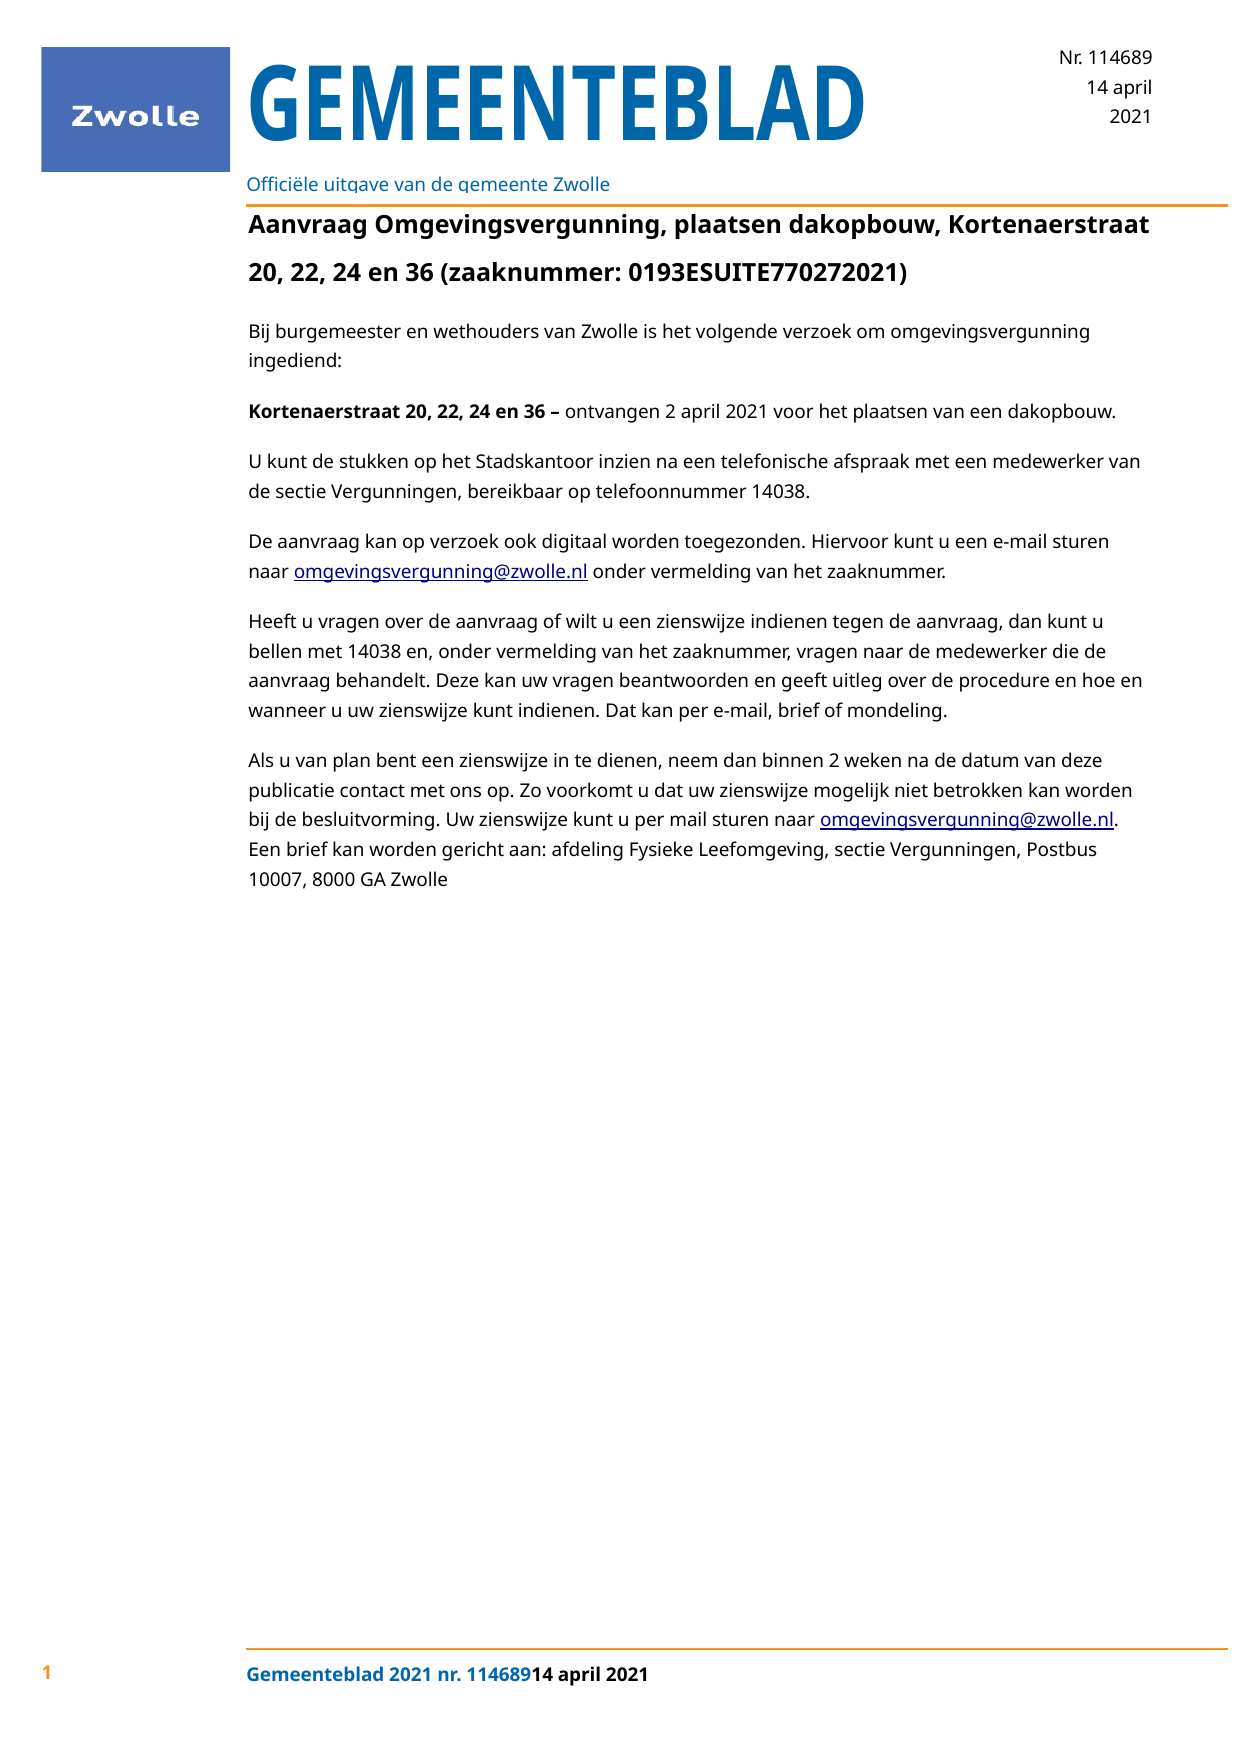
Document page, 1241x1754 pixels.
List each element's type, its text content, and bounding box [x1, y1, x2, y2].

picture [41, 47, 231, 172]
text Bij burgemeester en wethouders van Zwolle is het volgende verzoek om omgevingsvergunning ingediend: [248, 318, 1152, 373]
text Heeft u vragen over de aanvraag of wilt u een zienswijze indienen tegen de aanvraag, dan kunt u bellen met 14038 en, onder vermelding van het zaaknummer, vragen naar de medewerker die de aanvraag behandelt. Deze kan uw vragen beantwoorden en geeft uitleg over de procedure en hoe en wanneer u uw zienswijze kunt indienen. Dat kan per e-mail, brief of mondeling. [248, 608, 1152, 723]
text Kortenaerstraat 20, 22, 24 en 36 – ontvangen 2 april 2021 voor het plaatsen van een dakopbouw. [248, 398, 1152, 424]
text Als u van plan bent een zienswijze in te dienen, neem dan binnen 2 weken na de datum van deze publicatie contact met ons op. Zo voorkomt u dat uw zienswijze mogelijk niet betrokken kan worden bij de besluitvorming. Uw zienswijze kunt u per mail sturen naar omgevingsvergunning@zwolle.nl. Een brief kan worden gericht aan: afdeling Fysieke Leefomgeving, sectie Vergunningen, Postbus 10007, 8000 GA Zwolle [248, 747, 1152, 892]
text U kunt de stukken op het Stadskantoor inzien na een telefonische afspraak met een medewerker van de sectie Vergunningen, bereikbaar op telefoonnummer 14038. [248, 448, 1152, 504]
text Aanvraag Omgevingsvergunning, plaatsen dakopbouw, Kortenaerstraat 20, 22, 24 en 36 (zaaknummer: 0193ESUITE770272021) [248, 207, 1152, 288]
text De aanvraag kan op verzoek ook digitaal worden toegezonden. Hiervoor kunt u een e-mail sturen naar omgevingsvergunning@zwolle.nl onder vermelding van het zaaknummer. [248, 528, 1152, 584]
